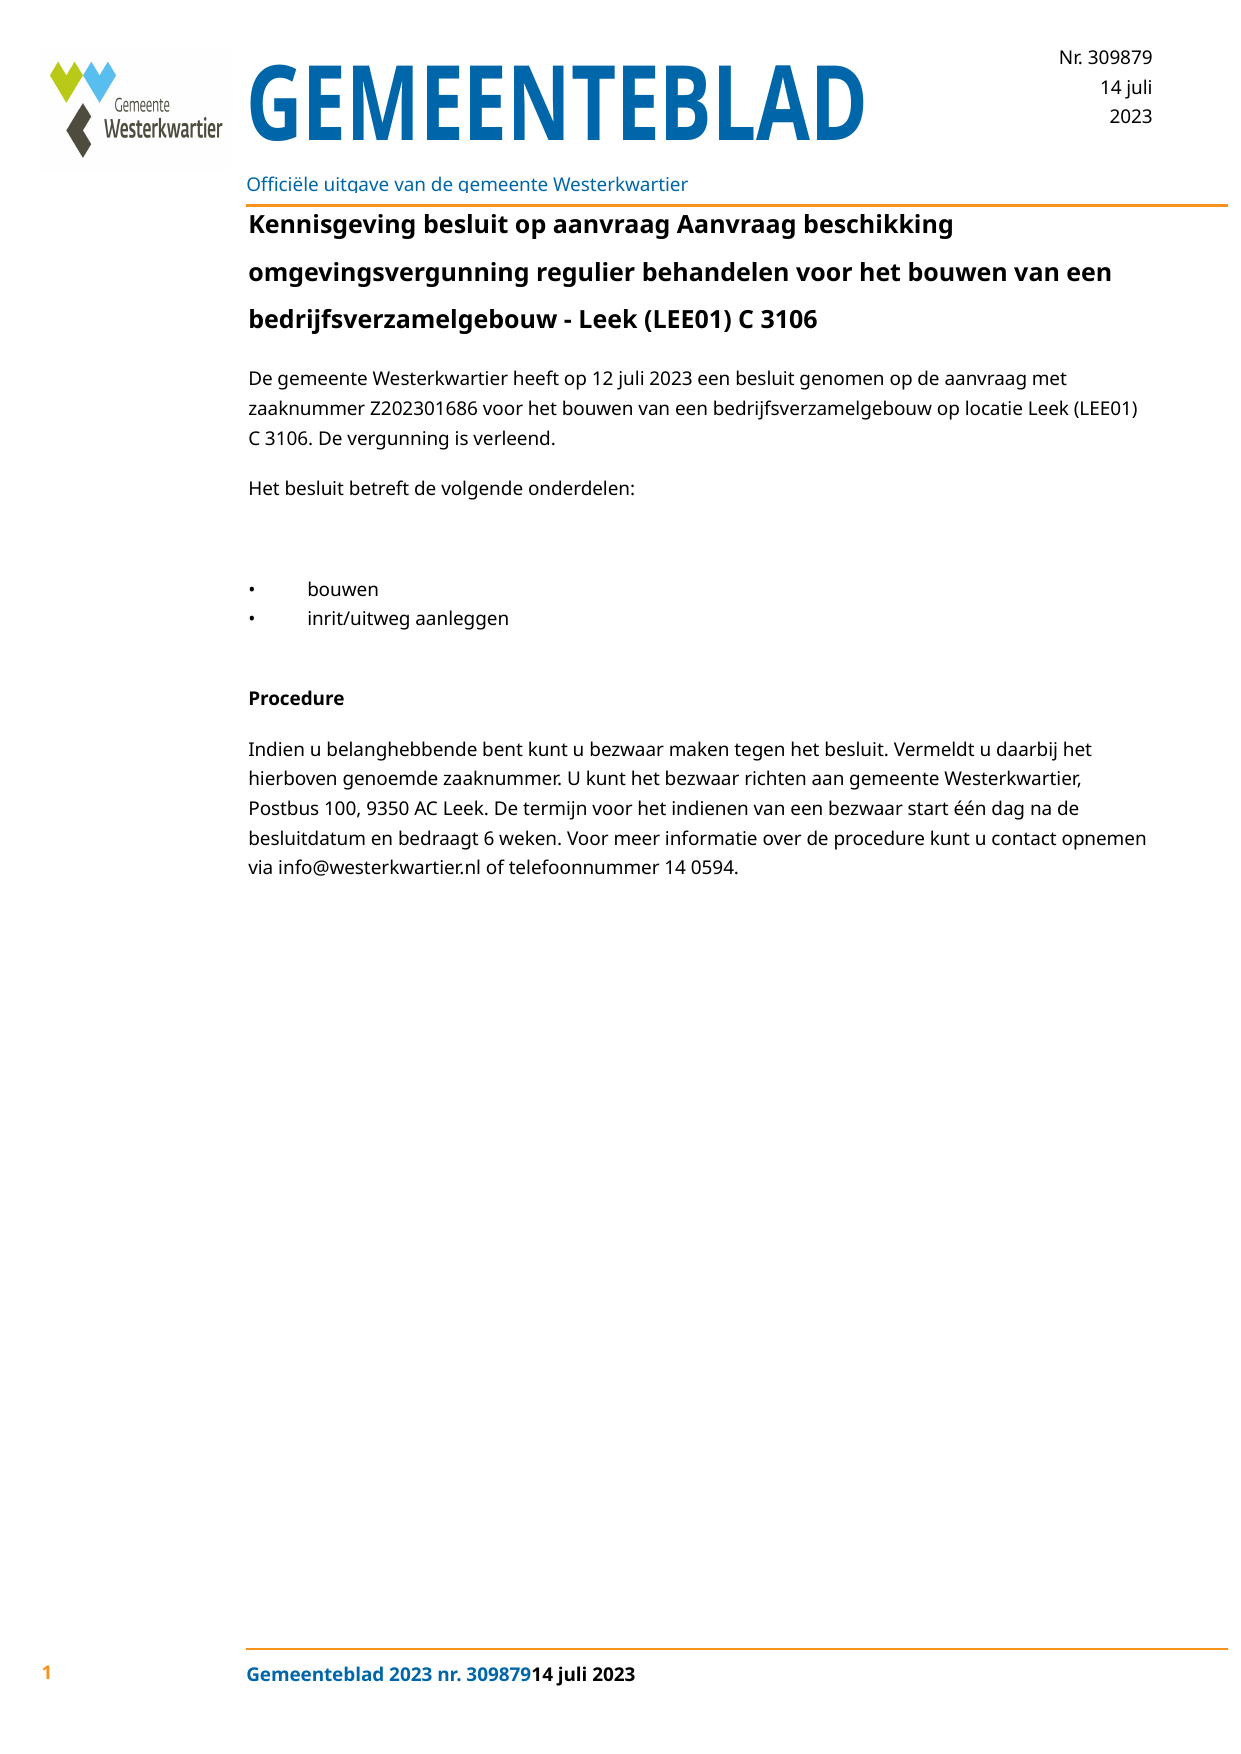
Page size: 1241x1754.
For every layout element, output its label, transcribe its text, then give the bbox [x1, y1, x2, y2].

text Indien u belanghebbende bent kunt u bezwaar maken tegen het besluit. Vermeldt u daarbij het hierboven genoemde zaaknummer. U kunt het bezwaar richten aan gemeente Westerkwartier, Postbus 100, 9350 AC Leek. De termijn voor het indienen van een bezwaar start één dag na de besluitdatum en bedraagt 6 weken. Voor meer informatie over de procedure kunt u contact opnemen via info@westerkwartier.nl of telefoonnummer 14 0594. [248, 736, 1152, 880]
text Kennisgeving besluit op aanvraag Aanvraag beschikking omgevingsvergunning regulier behandelen voor het bouwen van een bedrijfsverzamelgebouw - Leek (LEE01) C 3106 [248, 207, 1152, 336]
picture [41, 47, 231, 172]
list inrit/uitweg aanleggen [248, 606, 1152, 631]
text Het besluit betreft de volgende onderdelen: [248, 475, 1152, 501]
text Procedure [248, 686, 1152, 711]
text De gemeente Westerkwartier heeft op 12 juli 2023 een besluit genomen op de aanvraag met zaaknummer Z202301686 voor het bouwen van een bedrijfsverzamelgebouw op locatie Leek (LEE01) C 3106. De vergunning is verleend. [248, 366, 1152, 450]
list bouwen [248, 576, 1152, 602]
